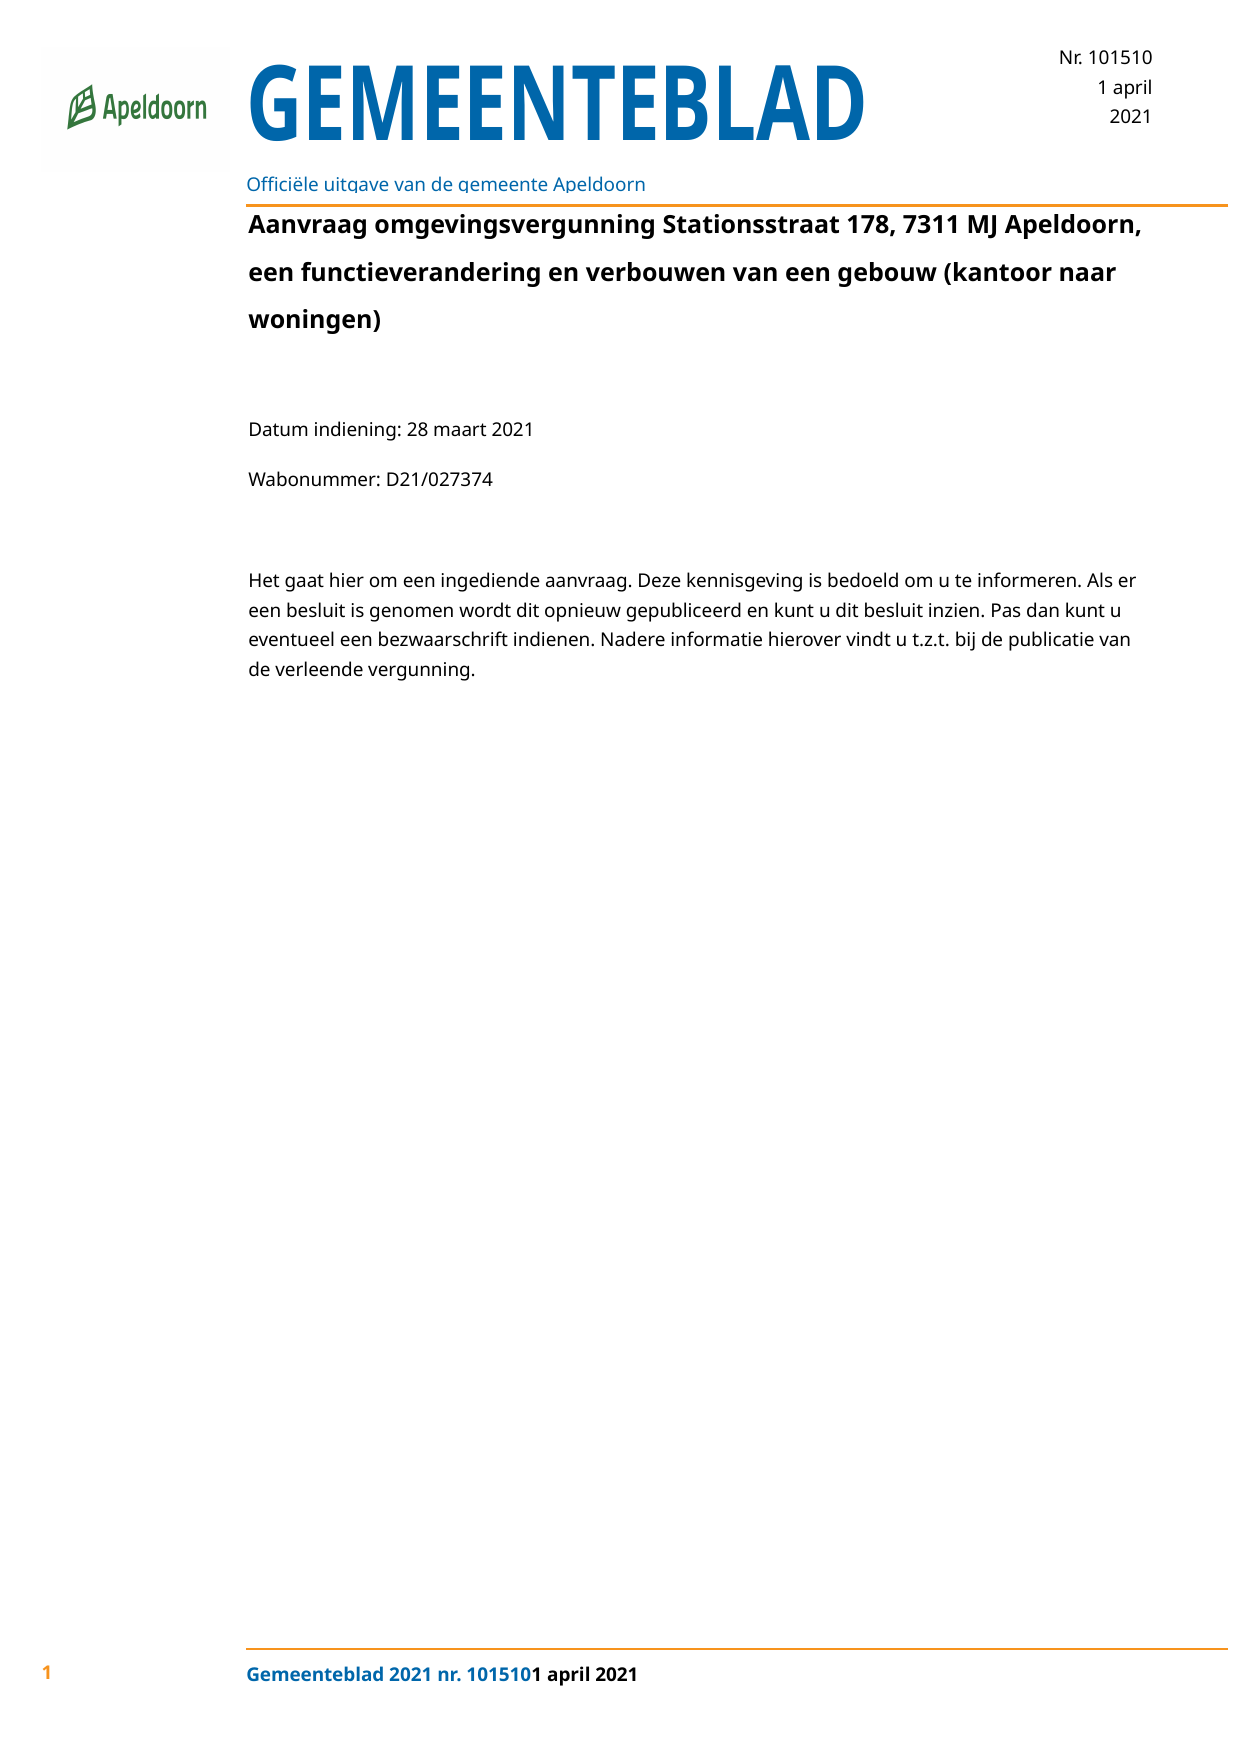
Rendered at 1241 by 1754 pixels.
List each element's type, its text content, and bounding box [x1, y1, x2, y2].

text Aanvraag omgevingsvergunning Stationsstraat 178, 7311 MJ Apeldoorn, een functieverandering en verbouwen van een gebouw (kantoor naar woningen) [248, 207, 1152, 336]
picture [41, 47, 231, 172]
text Het gaat hier om een ingediende aanvraag. Deze kennisgeving is bedoeld om u te informeren. Als er een besluit is genomen wordt dit opnieuw gepubliceerd en kunt u dit besluit inzien. Pas dan kunt u eventueel een bezwaarschrift indienen. Nadere informatie hierover vindt u t.z.t. bij de publicatie van de verleende vergunning. [248, 567, 1152, 682]
text Wabonummer: D21/027374 [248, 466, 1152, 492]
text Datum indiening: 28 maart 2021 [248, 416, 1152, 442]
